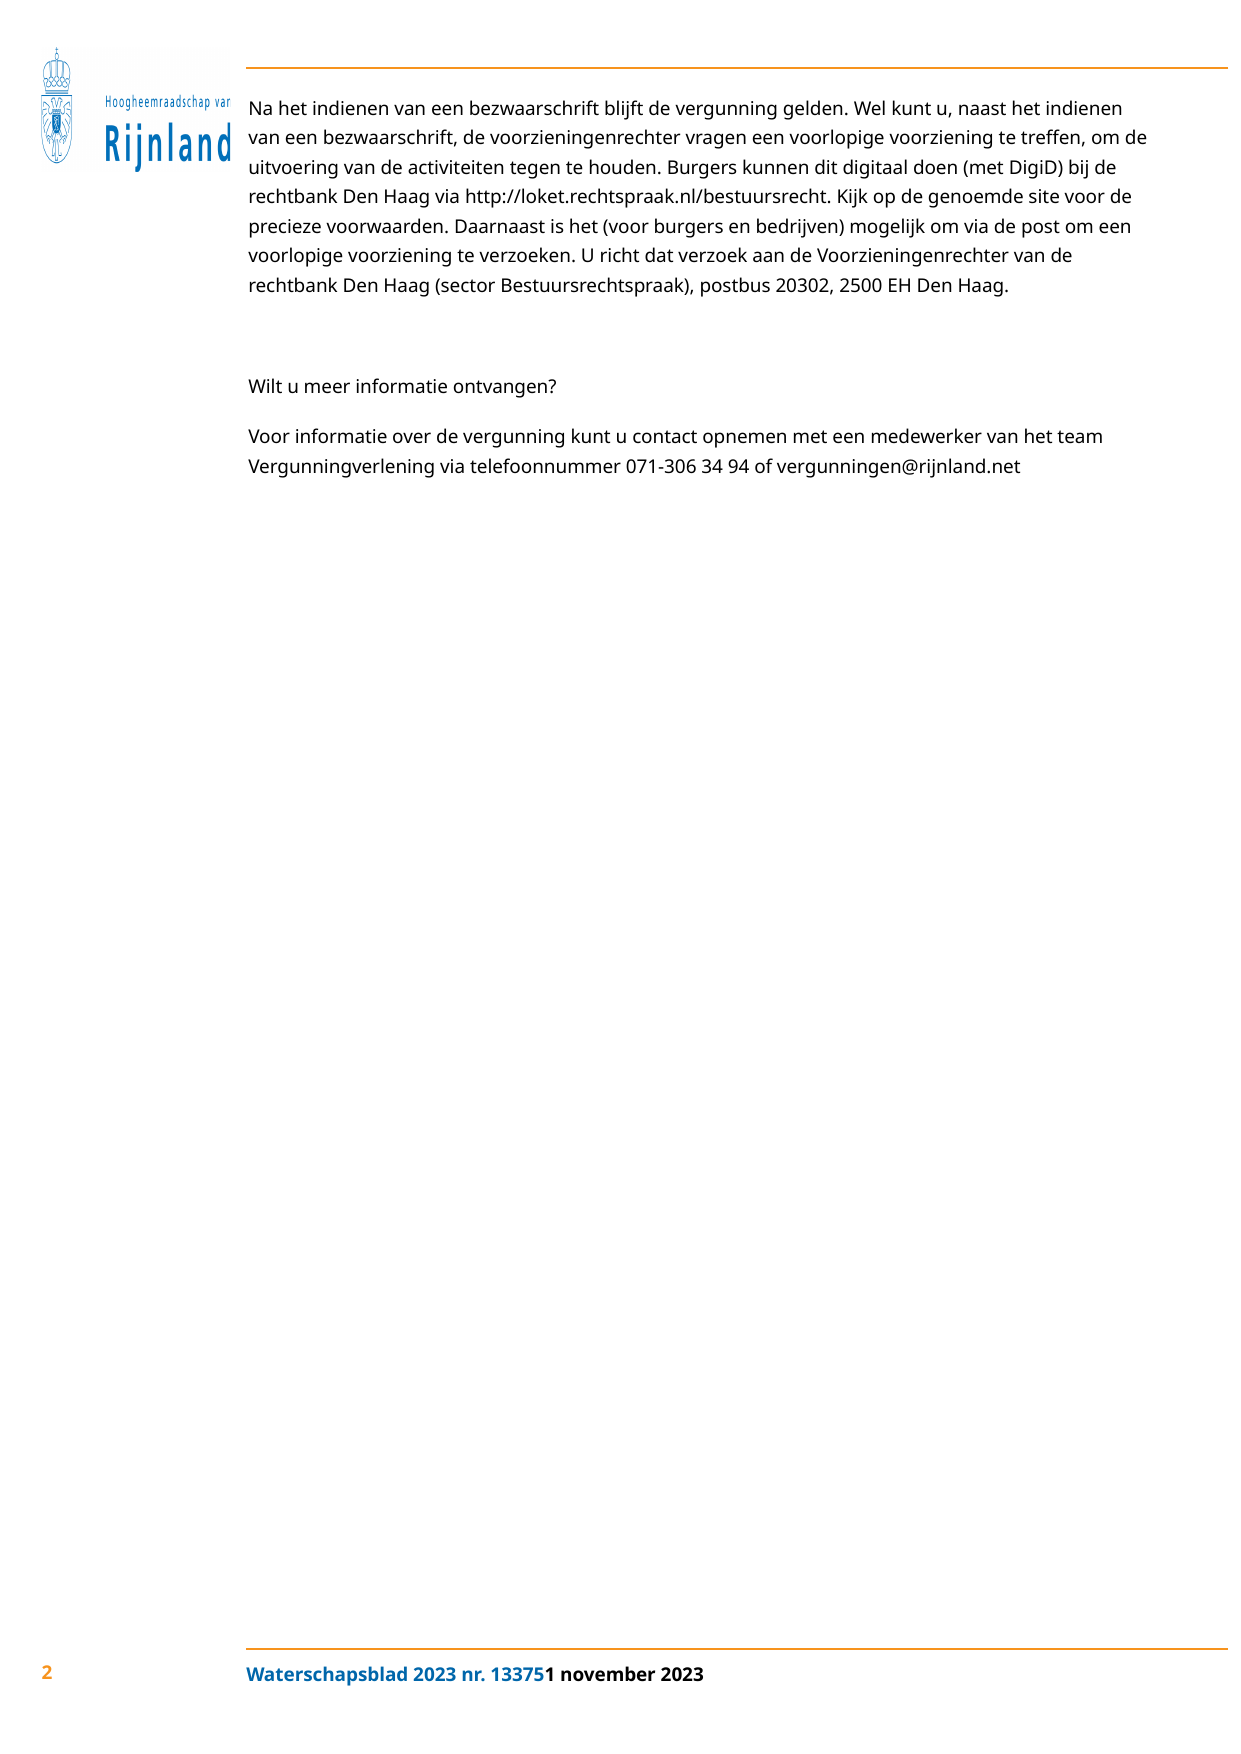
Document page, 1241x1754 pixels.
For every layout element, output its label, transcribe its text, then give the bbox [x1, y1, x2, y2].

picture [41, 47, 231, 172]
text Na het indienen van een bezwaarschrift blijft de vergunning gelden. Wel kunt u, naast het indienen van een bezwaarschrift, de voorzieningenrechter vragen een voorlopige voorziening te treffen, om de uitvoering van de activiteiten tegen te houden. Burgers kunnen dit digitaal doen (met DigiD) bij de rechtbank Den Haag via http://loket.rechtspraak.nl/bestuursrecht. Kijk op de genoemde site voor de precieze voorwaarden. Daarnaast is het (voor burgers en bedrijven) mogelijk om via de post om een voorlopige voorziening te verzoeken. U richt dat verzoek aan de Voorzieningenrechter van de rechtbank Den Haag (sector Bestuursrechtspraak), postbus 20302, 2500 EH Den Haag. [248, 95, 1152, 298]
text Wilt u meer informatie ontvangen? [248, 373, 1152, 399]
text Voor informatie over de vergunning kunt u contact opnemen met een medewerker van het team Vergunningverlening via telefoonnummer 071-306 34 94 of vergunningen@rijnland.net [248, 423, 1152, 479]
